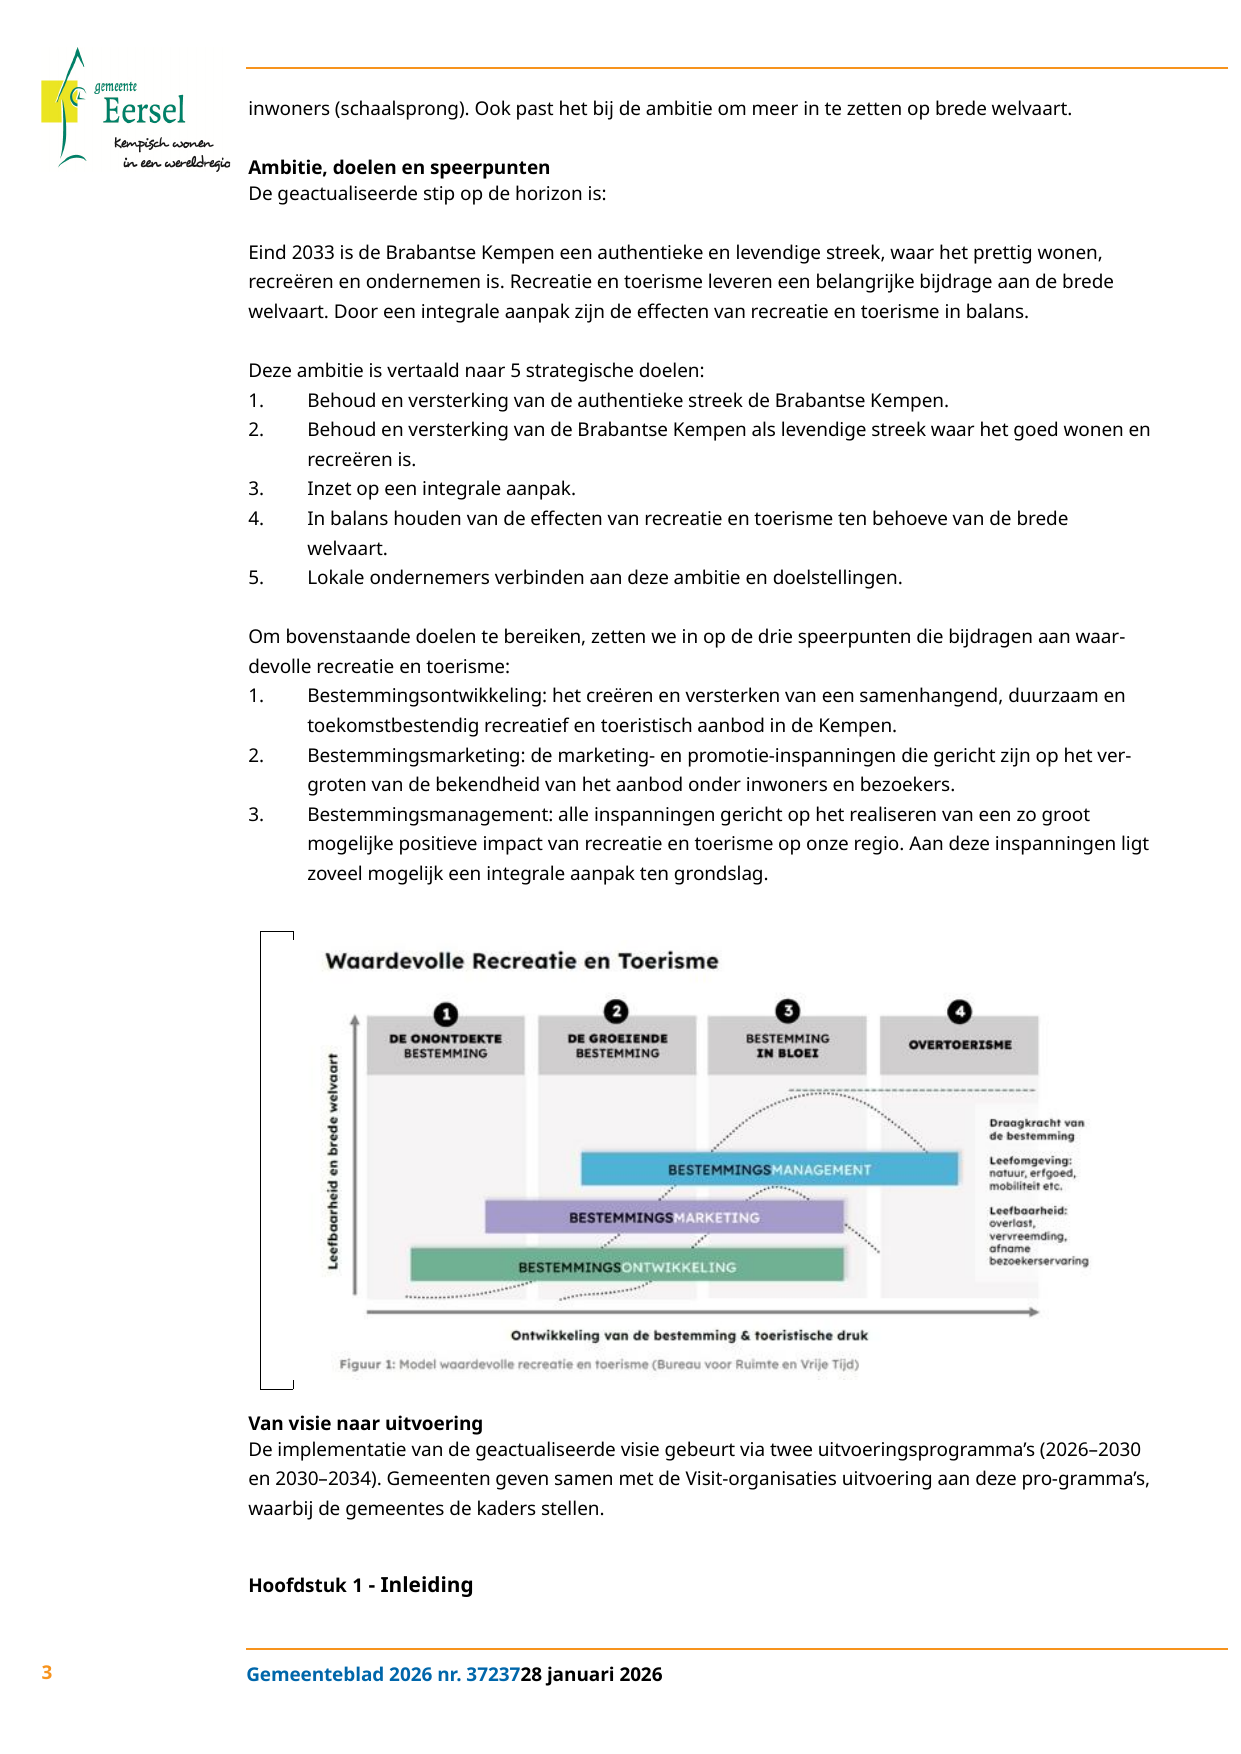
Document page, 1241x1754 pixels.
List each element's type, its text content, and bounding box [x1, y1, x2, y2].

list Behoud en versterking van de Brabantse Kempen als levendige streek waar het goed wonen en recreëren is. [248, 416, 1152, 472]
list Bestemmingsontwikkeling: het creëren en versterken van een samenhangend, duurzaam en toekomstbestendig recreatief en toeristisch aanbod in de Kempen. [248, 683, 1152, 738]
list In balans houden van de effecten van recreatie en toerisme ten behoeve van de brede welvaart. [248, 505, 1152, 560]
text Hoofdstuk 1 - Inleiding [248, 1570, 1152, 1599]
picture [41, 47, 231, 172]
text inwoners (schaalsprong). Ook past het bij de ambitie om meer in te zetten op brede welvaart. [248, 95, 1152, 121]
text De implementatie van de geactualiseerde visie gebeurt via twee uitvoeringsprogramma’s (2026–2030 en 2030–2034). Gemeenten geven samen met de Visit-organisaties uitvoering aan deze pro-gramma’s, waarbij de gemeentes de kaders stellen. [248, 1436, 1152, 1521]
list Bestemmingsmanagement: alle inspanningen gericht op het realiseren van een zo groot mogelijke positieve impact van recreatie en toerisme op onze regio. Aan deze inspanningen ligt zoveel mogelijk een integrale aanpak ten grondslag. [248, 801, 1152, 886]
picture [268, 940, 1173, 1380]
text Ambitie, doelen en speerpunten [248, 154, 1152, 180]
text Deze ambitie is vertaald naar 5 strategische doelen: [248, 357, 1152, 383]
text Van visie naar uitvoering [248, 1410, 1152, 1436]
list Inzet op een integrale aanpak. [248, 476, 1152, 501]
list Bestemmingsmarketing: de marketing- en promotie-inspanningen die gericht zijn op het ver-groten van de bekendheid van het aanbod onder inwoners en bezoekers. [248, 742, 1152, 797]
text De geactualiseerde stip op de horizon is: [248, 180, 1152, 205]
list Lokale ondernemers verbinden aan deze ambitie en doelstellingen. [248, 564, 1152, 590]
text Om bovenstaande doelen te bereiken, zetten we in op de drie speerpunten die bijdragen aan waar-devolle recreatie en toerisme: [248, 623, 1152, 679]
list Behoud en versterking van de authentieke streek de Brabantse Kempen. [248, 387, 1152, 412]
text Eind 2033 is de Brabantse Kempen een authentieke en levendige streek, waar het prettig wonen, recreëren en ondernemen is. Recreatie en toerisme leveren een belangrijke bijdrage aan de brede welvaart. Door een integrale aanpak zijn de effecten van recreatie en toerisme in balans. [248, 239, 1152, 324]
